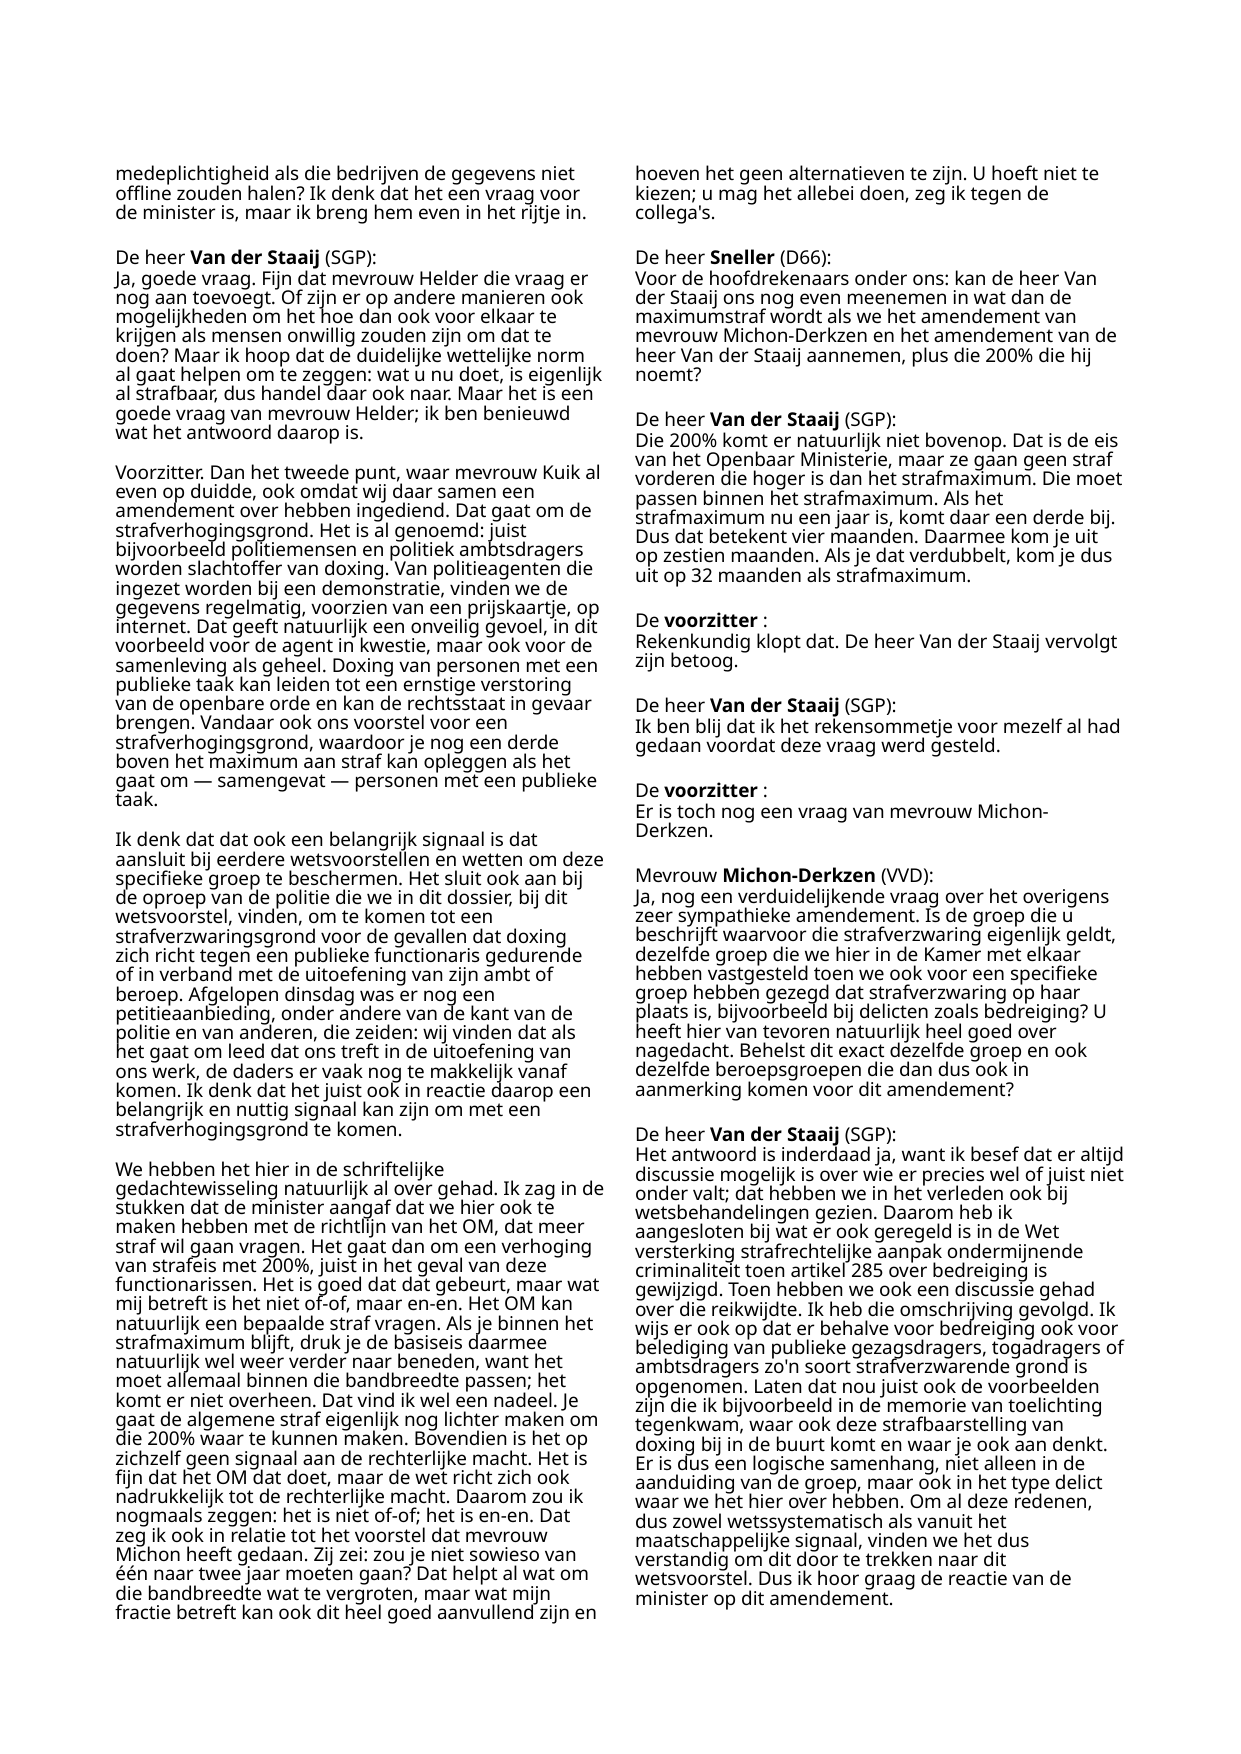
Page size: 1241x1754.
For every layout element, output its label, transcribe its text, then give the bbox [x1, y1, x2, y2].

text De heer Van der Staaij (SGP): [635, 692, 1125, 718]
text Voor de hoofdrekenaars onder ons: kan de heer Van der Staaij ons nog even meenemen in wat dan de maximumstraf wordt als we het amendement van mevrouw Michon-Derkzen en het amendement van de heer Van der Staaij aannemen, plus die 200% die hij noemt? [635, 270, 1125, 385]
text De heer Van der Staaij (SGP): [635, 406, 1125, 432]
text Ik ben blij dat ik het rekensommetje voor mezelf al had gedaan voordat deze vraag werd gesteld. [635, 718, 1125, 756]
text De voorzitter : [635, 777, 1125, 803]
text Ja, nog een verduidelijkende vraag over het overigens zeer sympathieke amendement. Is de groep die u beschrijft waarvoor die strafverzwaring eigenlijk geldt, dezelfde groep die we hier in de Kamer met elkaar hebben vastgesteld toen we ook voor een specifieke groep hebben gezegd dat strafverzwaring op haar plaats is, bijvoorbeeld bij delicten zoals bedreiging? U heeft hier van tevoren natuurlijk heel goed over nagedacht. Behelst dit exact dezelfde groep en ook dezelfde beroepsgroepen die dan dus ook in aanmerking komen voor dit amendement? [635, 888, 1125, 1100]
text Er is toch nog een vraag van mevrouw Michon-Derkzen. [635, 803, 1125, 841]
text De voorzitter : [635, 607, 1125, 633]
text Het antwoord is inderdaad ja, want ik besef dat er altijd discussie mogelijk is over wie er precies wel of juist niet onder valt; dat hebben we in het verleden ook bij wetsbehandelingen gezien. Daarom heb ik aangesloten bij wat er ook geregeld is in de Wet versterking strafrechtelijke aanpak ondermijnende criminaliteit toen artikel 285 over bedreiging is gewijzigd. Toen hebben we ook een discussie gehad over die reikwijdte. Ik heb die omschrijving gevolgd. Ik wijs er ook op dat er behalve voor bedreiging ook voor belediging van publieke gezagsdragers, togadragers of ambtsdragers zo'n soort strafverzwarende grond is opgenomen. Laten dat nou juist ook de voorbeelden zijn die ik bijvoorbeeld in de memorie van toelichting tegenkwam, waar ook deze strafbaarstelling van doxing bij in de buurt komt en waar je ook aan denkt. Er is dus een logische samenhang, niet alleen in de aanduiding van de groep, maar ook in het type delict waar we het hier over hebben. Om al deze redenen, dus zowel wetssystematisch als vanuit het maatschappelijke signaal, vinden we het dus verstandig om dit door te trekken naar dit wetsvoorstel. Dus ik hoor graag de reactie van de minister op dit amendement. [635, 1146, 1125, 1609]
text Ja, goede vraag. Fijn dat mevrouw Helder die vraag er nog aan toevoegt. Of zijn er op andere manieren ook mogelijkheden om het hoe dan ook voor elkaar te krijgen als mensen onwillig zouden zijn om dat te doen? Maar ik hoop dat de duidelijke wettelijke norm al gaat helpen om te zeggen: wat u nu doet, is eigenlijk al strafbaar, dus handel daar ook naar. Maar het is een goede vraag van mevrouw Helder; ik ben benieuwd wat het antwoord daarop is. [115, 270, 605, 443]
text Mevrouw Michon-Derkzen (VVD): [635, 862, 1125, 888]
text De heer Van der Staaij (SGP): [115, 244, 605, 270]
text medeplichtigheid als die bedrijven de gegevens niet offline zouden halen? Ik denk dat het een vraag voor de minister is, maar ik breng hem even in het rijtje in. [115, 165, 605, 223]
text Die 200% komt er natuurlijk niet bovenop. Dat is de eis van het Openbaar Ministerie, maar ze gaan geen straf vorderen die hoger is dan het strafmaximum. Die moet passen binnen het strafmaximum. Als het strafmaximum nu een jaar is, komt daar een derde bij. Dus dat betekent vier maanden. Daarmee kom je uit op zestien maanden. Als je dat verdubbelt, kom je dus uit op 32 maanden als strafmaximum. [635, 432, 1125, 586]
text We hebben het hier in de schriftelijke gedachtewisseling natuurlijk al over gehad. Ik zag in de stukken dat de minister aangaf dat we hier ook te maken hebben met de richtlijn van het OM, dat meer straf wil gaan vragen. Het gaat dan om een verhoging van strafeis met 200%, juist in het geval van deze functionarissen. Het is goed dat dat gebeurt, maar wat mij betreft is het niet of-of, maar en-en. Het OM kan natuurlijk een bepaalde straf vragen. Als je binnen het strafmaximum blijft, druk je de basiseis daarmee natuurlijk wel weer verder naar beneden, want het moet allemaal binnen die bandbreedte passen; het komt er niet overheen. Dat vind ik wel een nadeel. Je gaat de algemene straf eigenlijk nog lichter maken om die 200% waar te kunnen maken. Bovendien is het op zichzelf geen signaal aan de rechterlijke macht. Het is fijn dat het OM dat doet, maar de wet richt zich ook nadrukkelijk tot de rechterlijke macht. Daarom zou ik nogmaals zeggen: het is niet of-of; het is en-en. Dat zeg ik ook in relatie tot het voorstel dat mevrouw Michon heeft gedaan. Zij zei: zou je niet sowieso van één naar twee jaar moeten gaan? Dat helpt al wat om die bandbreedte wat te vergroten, maar wat mijn fractie betreft kan ook dit heel goed aanvullend zijn en [115, 1161, 605, 1623]
text De heer Sneller (D66): [635, 244, 1125, 270]
text Voorzitter. Dan het tweede punt, waar mevrouw Kuik al even op duidde, ook omdat wij daar samen een amendement over hebben ingediend. Dat gaat om de strafverhogingsgrond. Het is al genoemd: juist bijvoorbeeld politiemensen en politiek ambtsdragers worden slachtoffer van doxing. Van politieagenten die ingezet worden bij een demonstratie, vinden we de gegevens regelmatig, voorzien van een prijskaartje, op internet. Dat geeft natuurlijk een onveilig gevoel, in dit voorbeeld voor de agent in kwestie, maar ook voor de samenleving als geheel. Doxing van personen met een publieke taak kan leiden tot een ernstige verstoring van de openbare orde en kan de rechtsstaat in gevaar brengen. Vandaar ook ons voorstel voor een strafverhogingsgrond, waardoor je nog een derde boven het maximum aan straf kan opleggen als het gaat om — samengevat — personen met een publieke taak. [115, 464, 605, 811]
text Ik denk dat dat ook een belangrijk signaal is dat aansluit bij eerdere wetsvoorstellen en wetten om deze specifieke groep te beschermen. Het sluit ook aan bij de oproep van de politie die we in dit dossier, bij dit wetsvoorstel, vinden, om te komen tot een strafverzwaringsgrond voor de gevallen dat doxing zich richt tegen een publieke functionaris gedurende of in verband met de uitoefening van zijn ambt of beroep. Afgelopen dinsdag was er nog een petitieaanbieding, onder andere van de kant van de politie en van anderen, die zeiden: wij vinden dat als het gaat om leed dat ons treft in de uitoefening van ons werk, de daders er vaak nog te makkelijk vanaf komen. Ik denk dat het juist ook in reactie daarop een belangrijk en nuttig signaal kan zijn om met een strafverhogingsgrond te komen. [115, 831, 605, 1140]
text Rekenkundig klopt dat. De heer Van der Staaij vervolgt zijn betoog. [635, 633, 1125, 671]
text De heer Van der Staaij (SGP): [635, 1121, 1125, 1146]
text hoeven het geen alternatieven te zijn. U hoeft niet te kiezen; u mag het allebei doen, zeg ik tegen de collega's. [635, 165, 1125, 223]
